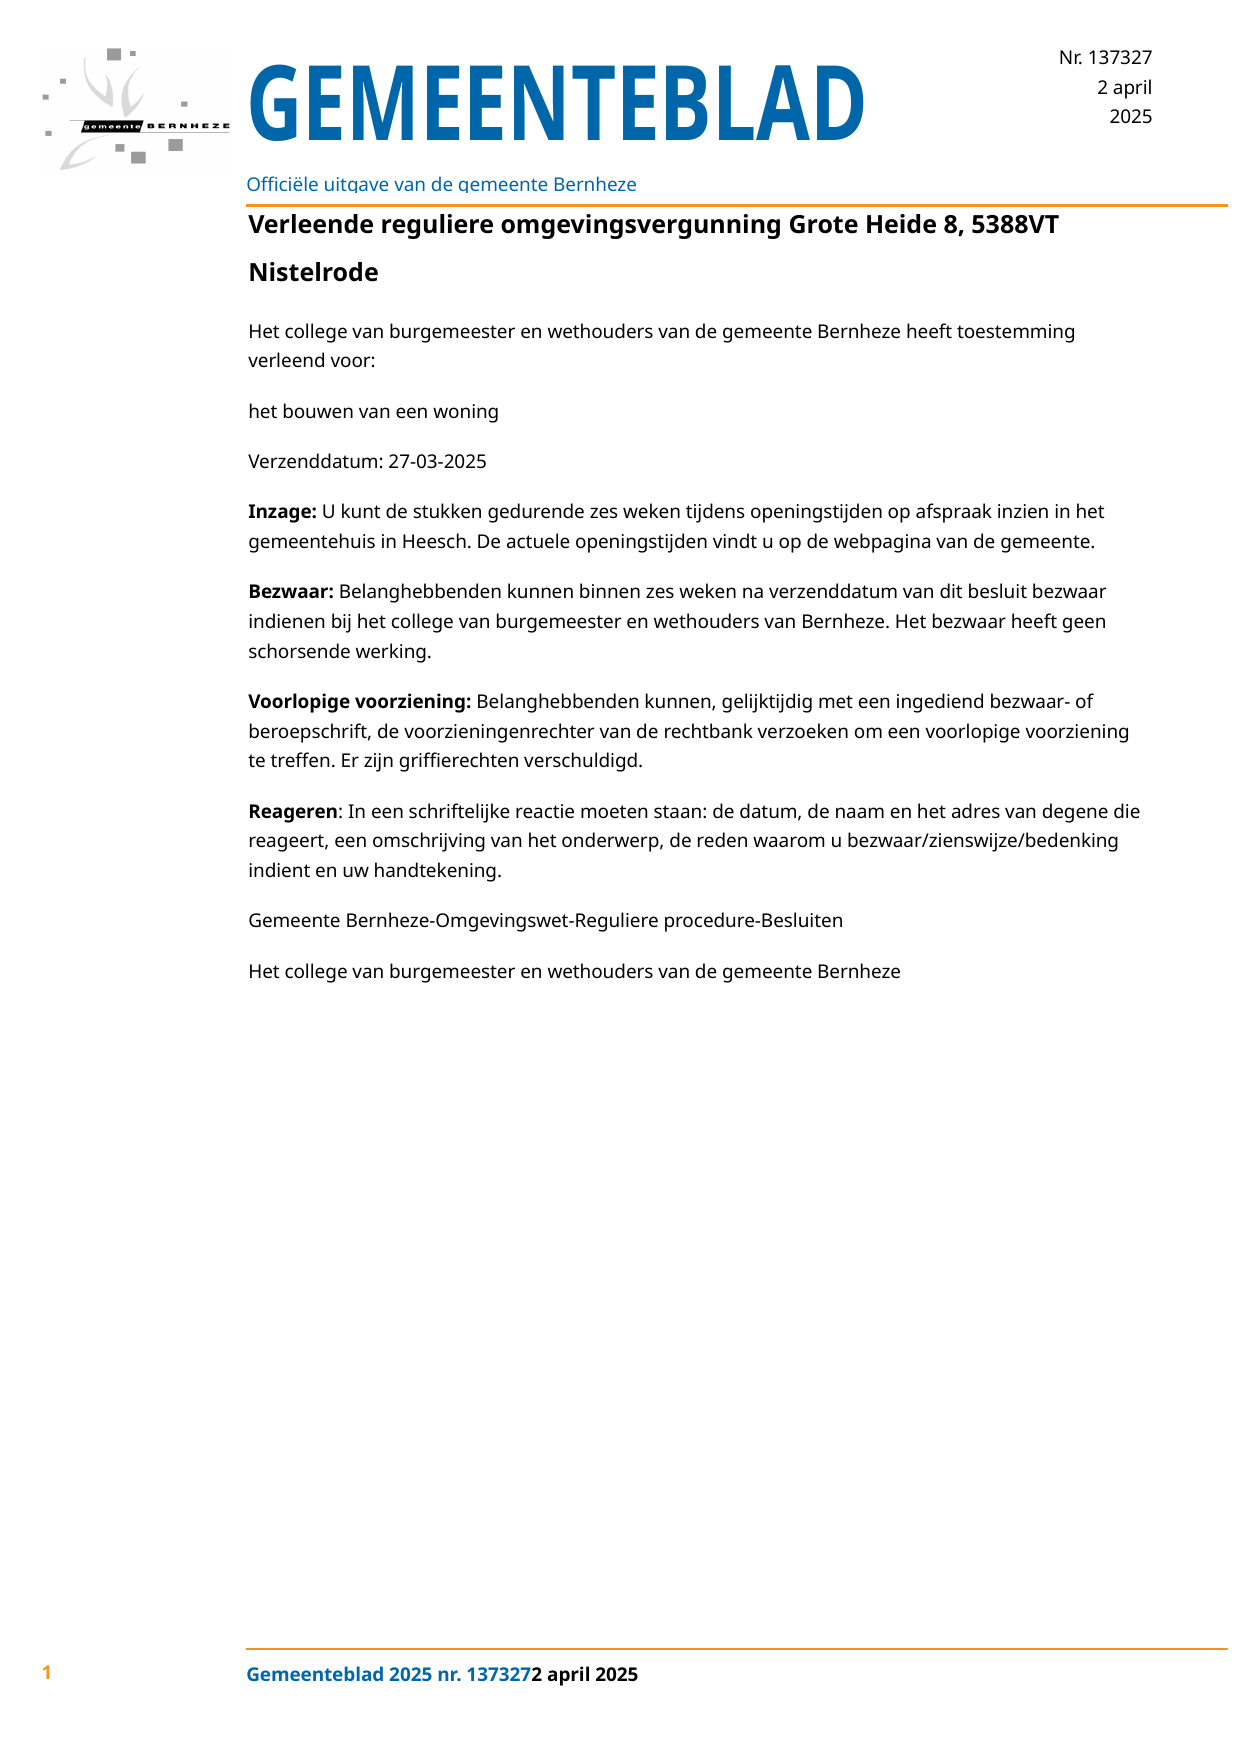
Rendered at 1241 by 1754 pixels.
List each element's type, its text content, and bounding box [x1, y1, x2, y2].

text Bezwaar: Belanghebbenden kunnen binnen zes weken na verzenddatum van dit besluit bezwaar indienen bij het college van burgemeester en wethouders van Bernheze. Het bezwaar heeft geen schorsende werking. [248, 579, 1152, 664]
text Reageren: In een schriftelijke reactie moeten staan: de datum, de naam en het adres van degene die reageert, een omschrijving van het onderwerp, de reden waarom u bezwaar/zienswijze/bedenking indient en uw handtekening. [248, 798, 1152, 883]
text Gemeente Bernheze-Omgevingswet-Reguliere procedure-Besluiten [248, 907, 1152, 933]
text Het college van burgemeester en wethouders van de gemeente Bernheze heeft toestemming verleend voor: [248, 318, 1152, 373]
text het bouwen van een woning [248, 398, 1152, 424]
text Inzage: U kunt de stukken gedurende zes weken tijdens openingstijden op afspraak inzien in het gemeentehuis in Heesch. De actuele openingstijden vindt u op de webpagina van de gemeente. [248, 499, 1152, 554]
text Verzenddatum: 27-03-2025 [248, 448, 1152, 474]
picture [41, 47, 231, 172]
text Voorlopige voorziening: Belanghebbenden kunnen, gelijktijdig met een ingediend bezwaar- of beroepschrift, de voorzieningenrechter van de rechtbank verzoeken om een voorlopige voorziening te treffen. Er zijn griffierechten verschuldigd. [248, 688, 1152, 773]
text Het college van burgemeester en wethouders van de gemeente Bernheze [248, 958, 1152, 984]
text Verleende reguliere omgevingsvergunning Grote Heide 8, 5388VT Nistelrode [248, 207, 1152, 288]
